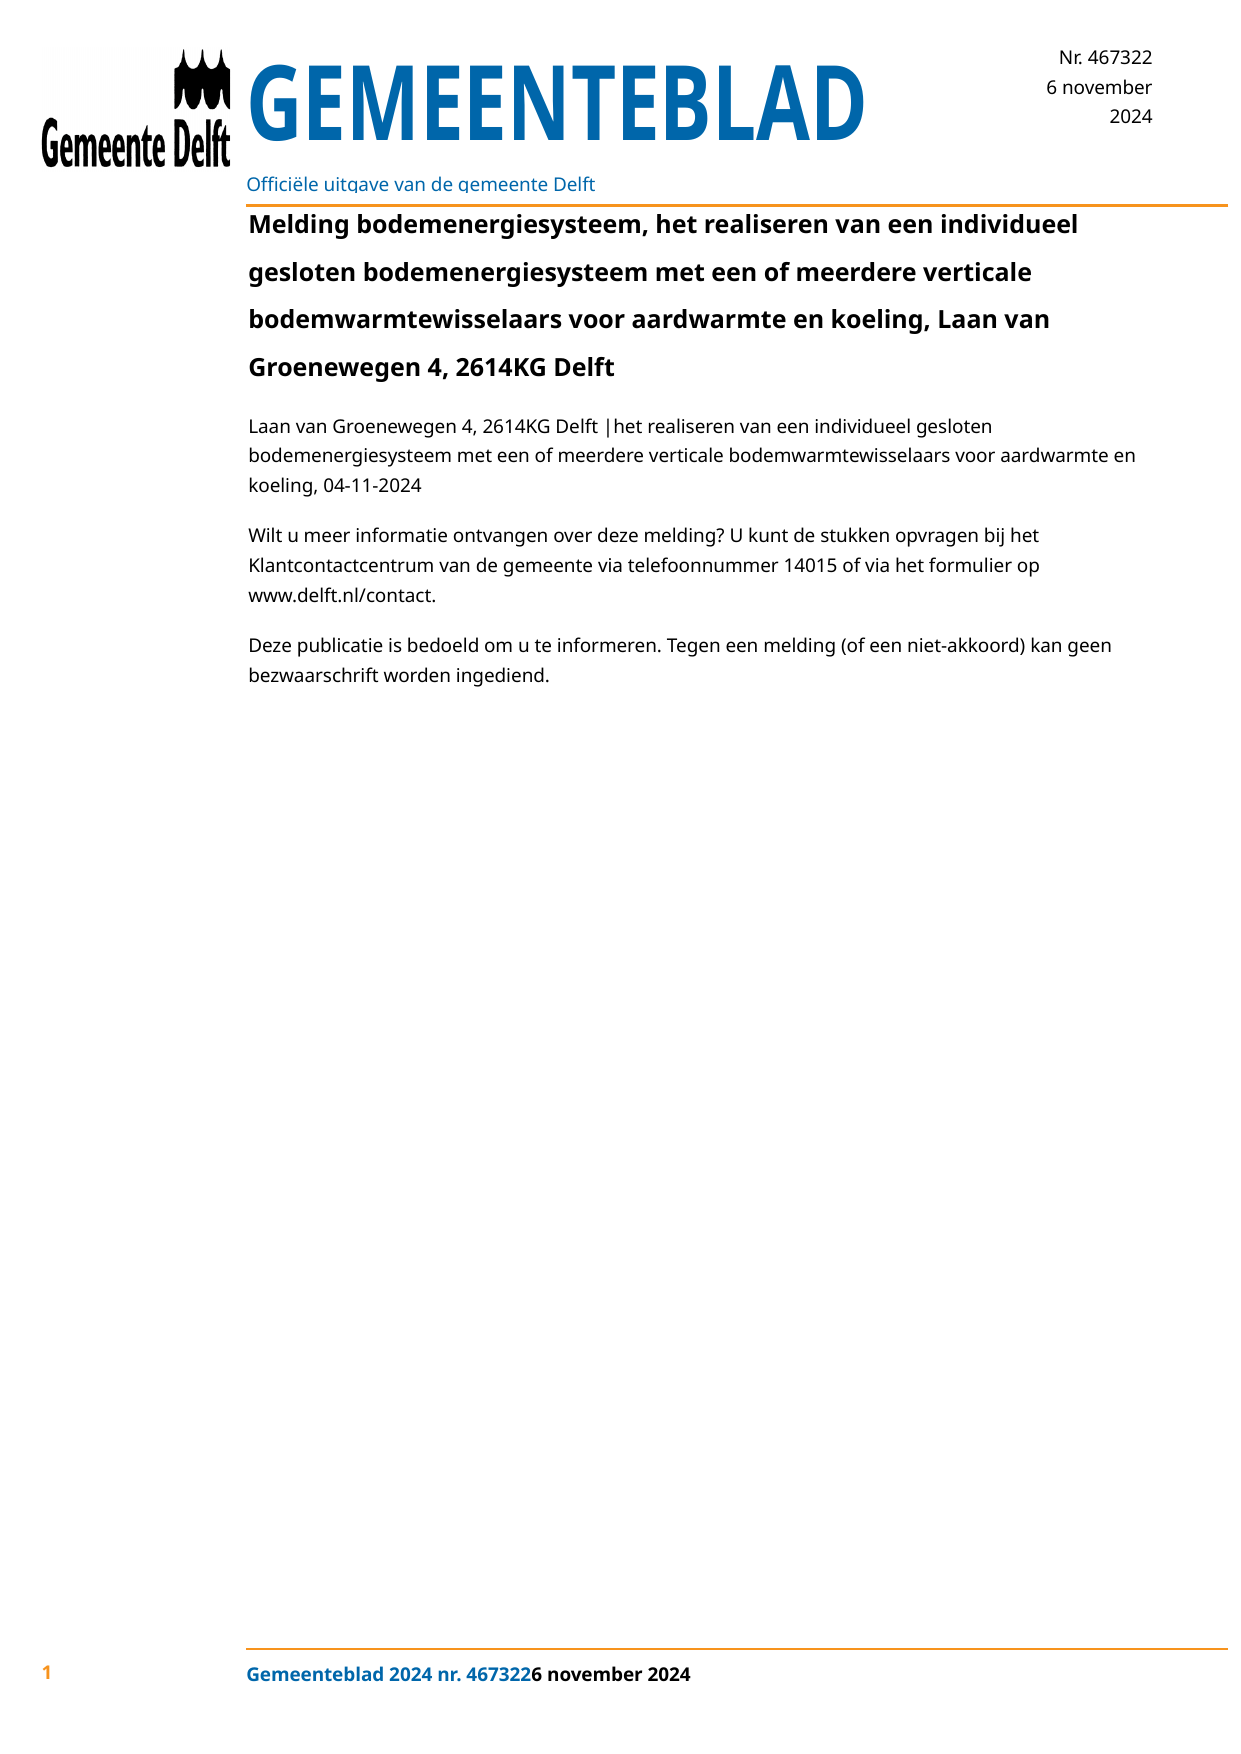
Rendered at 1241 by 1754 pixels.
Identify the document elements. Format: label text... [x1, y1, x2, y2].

text Laan van Groenewegen 4, 2614KG Delft |het realiseren van een individueel gesloten bodemenergiesysteem met een of meerdere verticale bodemwarmtewisselaars voor aardwarmte en koeling, 04-11-2024 [248, 413, 1152, 498]
text Wilt u meer informatie ontvangen over deze melding? U kunt de stukken opvragen bij het Klantcontactcentrum van de gemeente via telefoonnummer 14015 of via het formulier op www.delft.nl/contact. [248, 523, 1152, 608]
picture [41, 47, 231, 172]
text Deze publicatie is bedoeld om u te informeren. Tegen een melding (of een niet-akkoord) kan geen bezwaarschrift worden ingediend. [248, 632, 1152, 688]
text Melding bodemenergiesysteem, het realiseren van een individueel gesloten bodemenergiesysteem met een of meerdere verticale bodemwarmtewisselaars voor aardwarmte en koeling, Laan van Groenewegen 4, 2614KG Delft [248, 207, 1152, 384]
